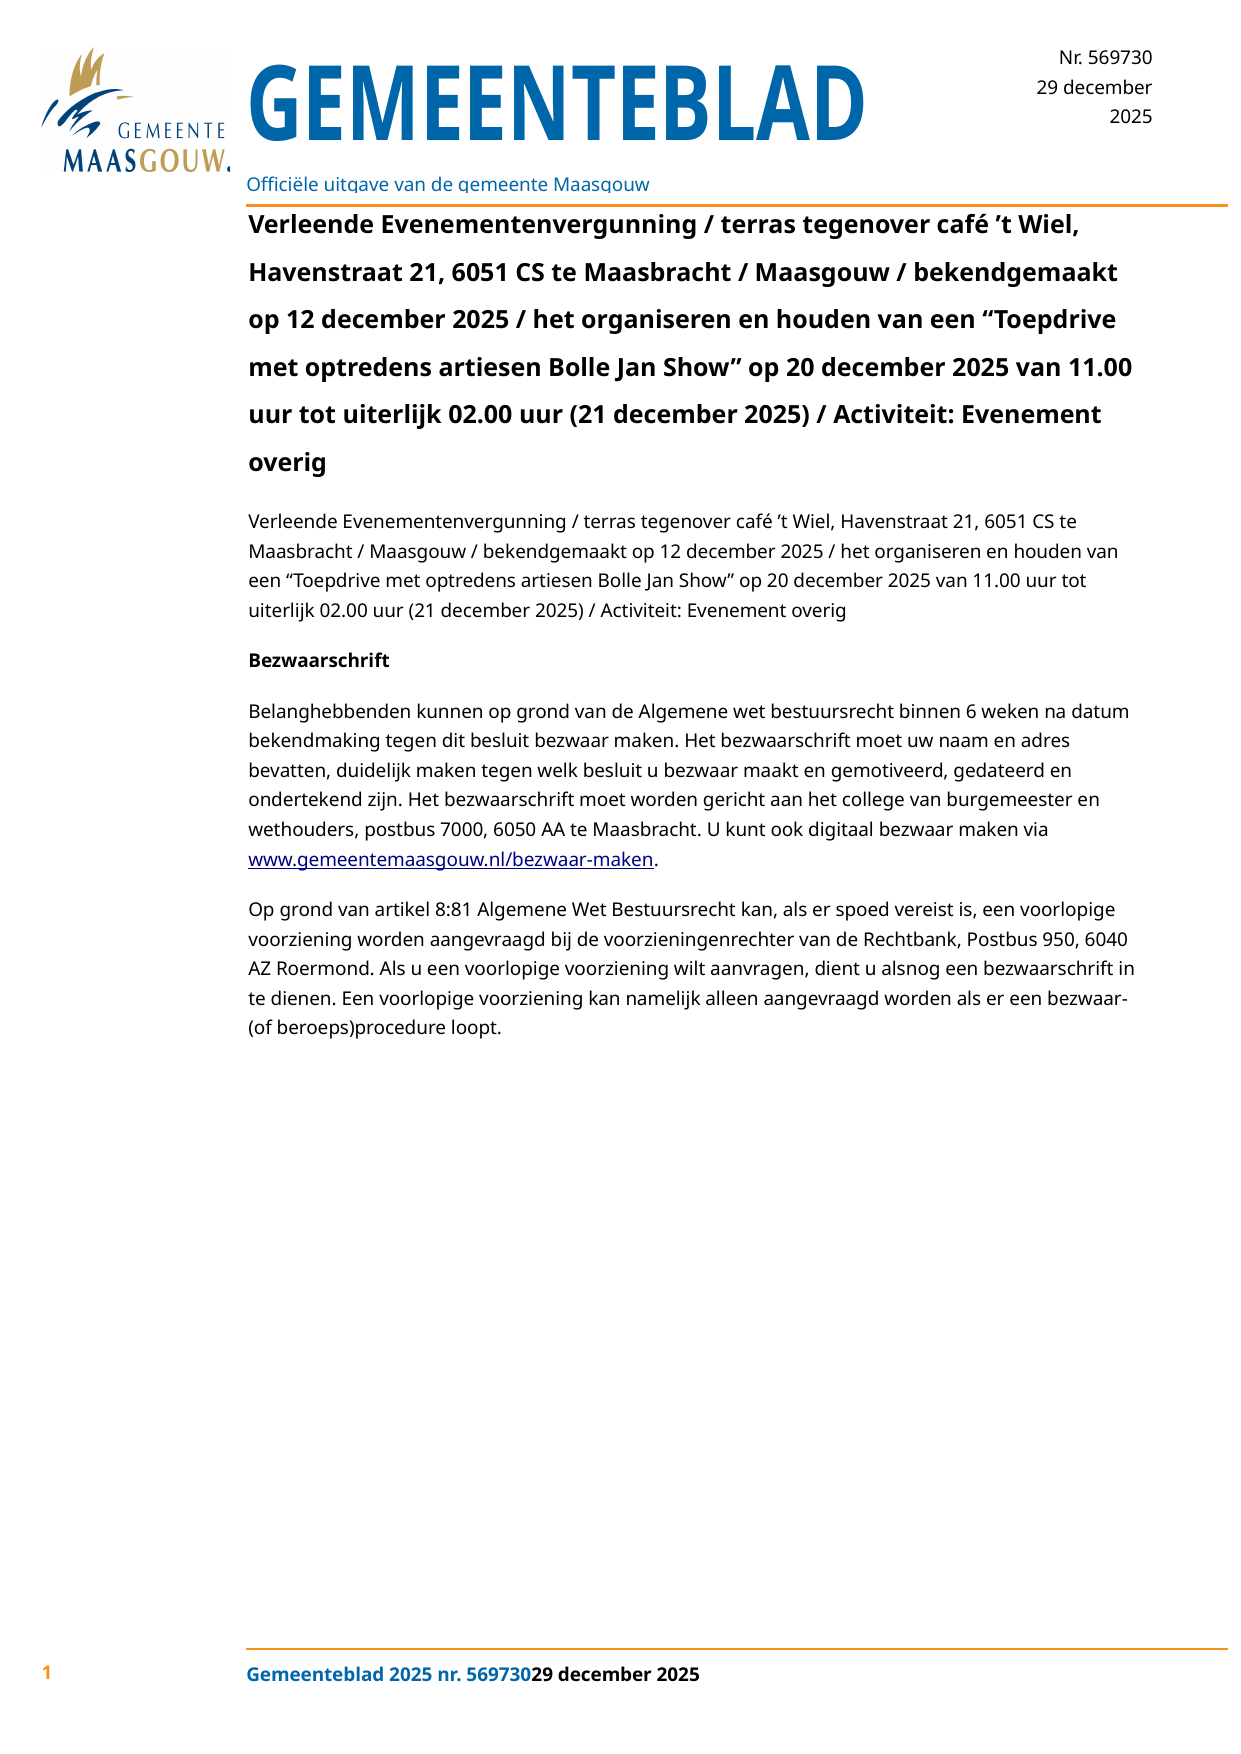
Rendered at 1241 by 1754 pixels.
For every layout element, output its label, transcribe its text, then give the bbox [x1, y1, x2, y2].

text Belanghebbenden kunnen op grond van de Algemene wet bestuursrecht binnen 6 weken na datum bekendmaking tegen dit besluit bezwaar maken. Het bezwaarschrift moet uw naam en adres bevatten, duidelijk maken tegen welk besluit u bezwaar maakt en gemotiveerd, gedateerd en ondertekend zijn. Het bezwaarschrift moet worden gericht aan het college van burgemeester en wethouders, postbus 7000, 6050 AA te Maasbracht. U kunt ook digitaal bezwaar maken via www.gemeentemaasgouw.nl/bezwaar-maken. [248, 698, 1152, 872]
text Verleende Evenementenvergunning / terras tegenover café ’t Wiel, Havenstraat 21, 6051 CS te Maasbracht / Maasgouw / bekendgemaakt op 12 december 2025 / het organiseren en houden van een “Toepdrive met optredens artiesen Bolle Jan Show” op 20 december 2025 van 11.00 uur tot uiterlijk 02.00 uur (21 december 2025) / Activiteit: Evenement overig [248, 508, 1152, 623]
text Verleende Evenementenvergunning / terras tegenover café ’t Wiel, Havenstraat 21, 6051 CS te Maasbracht / Maasgouw / bekendgemaakt op 12 december 2025 / het organiseren en houden van een “Toepdrive met optredens artiesen Bolle Jan Show” op 20 december 2025 van 11.00 uur tot uiterlijk 02.00 uur (21 december 2025) / Activiteit: Evenement overig [248, 207, 1152, 479]
text Bezwaarschrift [248, 647, 1152, 673]
picture [41, 47, 231, 172]
text Op grond van artikel 8:81 Algemene Wet Bestuursrecht kan, als er spoed vereist is, een voorlopige voorziening worden aangevraagd bij de voorzieningenrechter van de Rechtbank, Postbus 950, 6040 AZ Roermond. Als u een voorlopige voorziening wilt aanvragen, dient u alsnog een bezwaarschrift in te dienen. Een voorlopige voorziening kan namelijk alleen aangevraagd worden als er een bezwaar- (of beroeps)procedure loopt. [248, 896, 1152, 1040]
